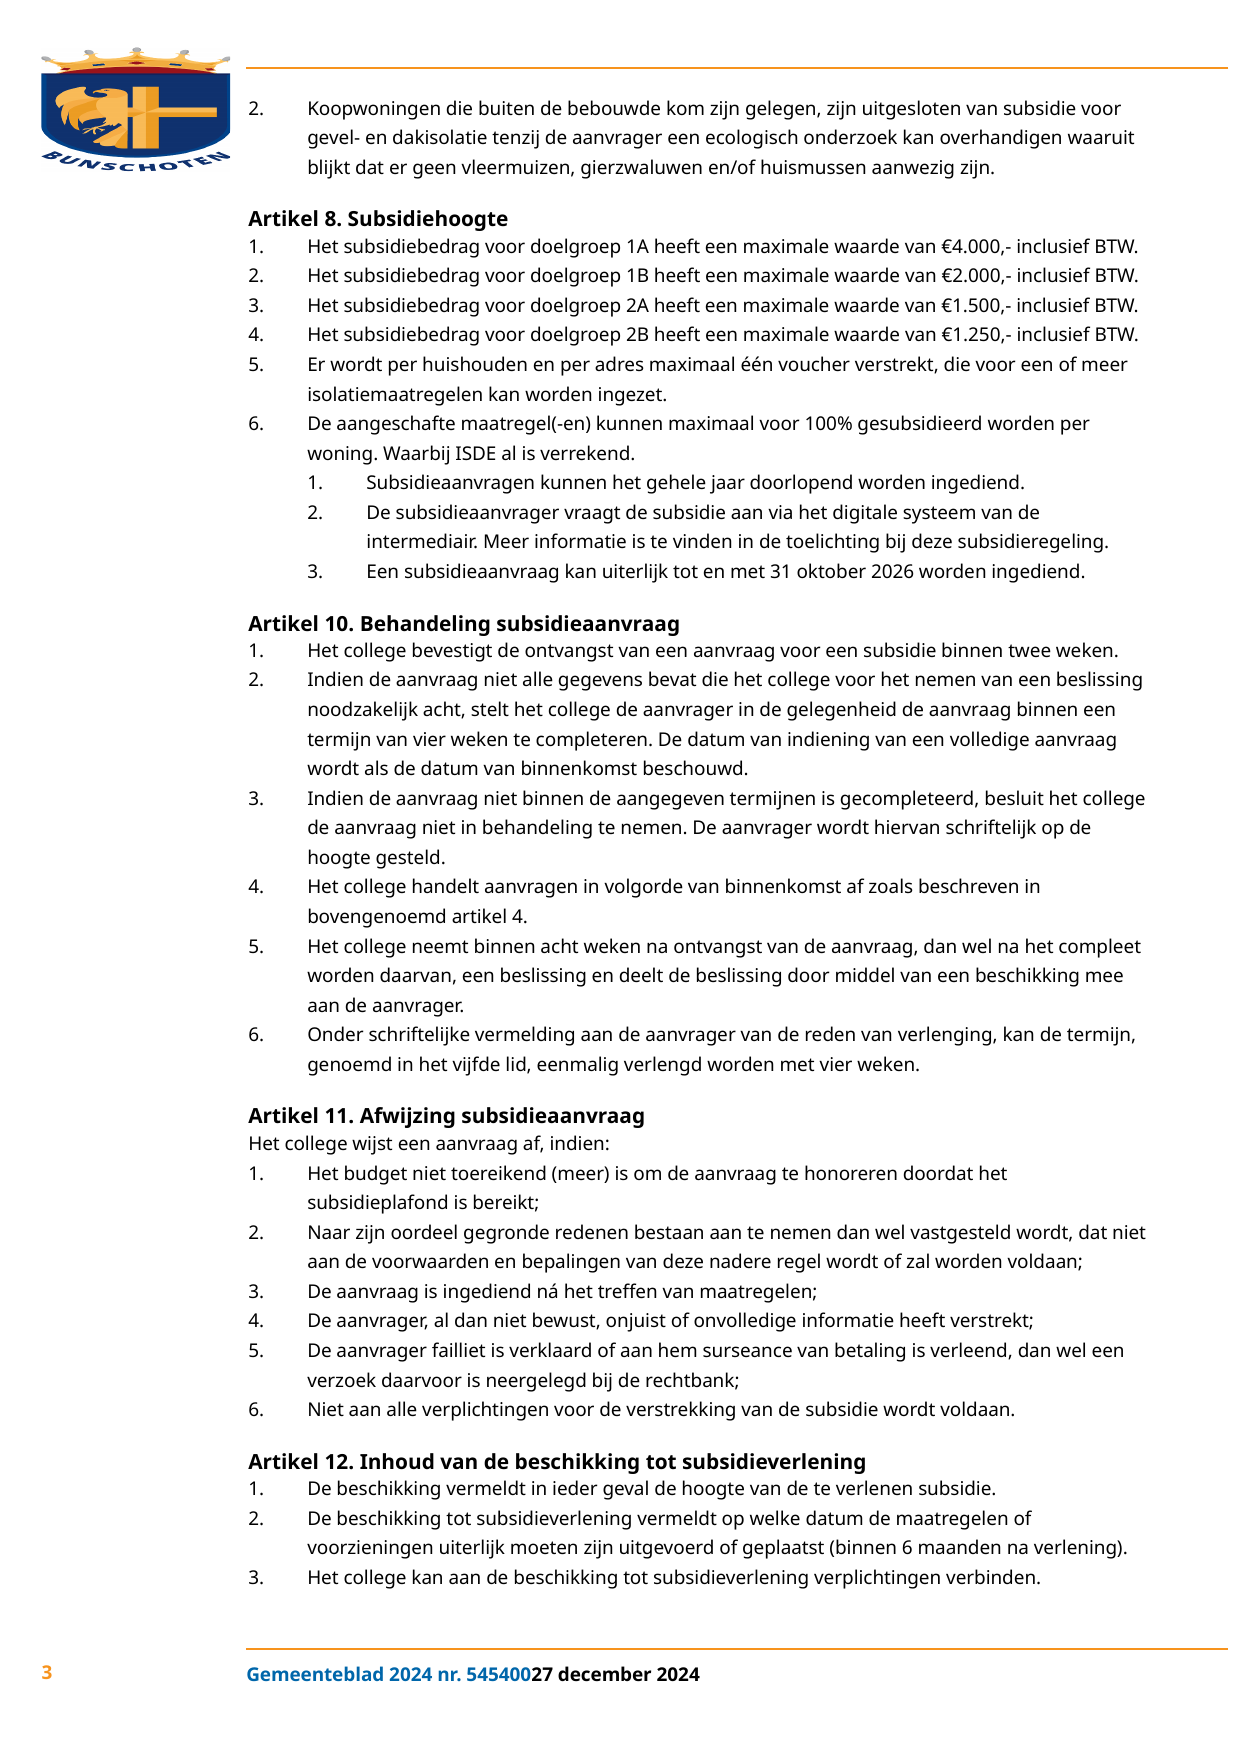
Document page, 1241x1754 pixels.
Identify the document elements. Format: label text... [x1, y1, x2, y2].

list Indien de aanvraag niet alle gegevens bevat die het college voor het nemen van een beslissing noodzakelijk acht, stelt het college de aanvrager in de gelegenheid de aanvraag binnen een termijn van vier weken te completeren. De datum van indiening van een volledige aanvraag wordt als de datum van binnenkomst beschouwd. [248, 667, 1152, 781]
list Het subsidiebedrag voor doelgroep 1A heeft een maximale waarde van €4.000,- inclusief BTW. [248, 233, 1152, 258]
text Het college wijst een aanvraag af, indien: [248, 1130, 1152, 1156]
list Het budget niet toereikend (meer) is om de aanvraag te honoreren doordat het subsidieplafond is bereikt; [248, 1160, 1152, 1215]
list Er wordt per huishouden en per adres maximaal één voucher verstrekt, die voor een of meer isolatiemaatregelen kan worden ingezet. [248, 351, 1152, 406]
text Artikel 11. Afwijzing subsidieaanvraag [248, 1102, 1152, 1130]
list Het subsidiebedrag voor doelgroep 1B heeft een maximale waarde van €2.000,- inclusief BTW. [248, 262, 1152, 288]
list De aanvrager, al dan niet bewust, onjuist of onvolledige informatie heeft verstrekt; [248, 1308, 1152, 1333]
list Het college kan aan de beschikking tot subsidieverlening verplichtingen verbinden. [248, 1564, 1152, 1590]
text Artikel 12. Inhoud van de beschikking tot subsidieverlening [248, 1447, 1152, 1475]
list Een subsidieaanvraag kan uiterlijk tot en met 31 oktober 2026 worden ingediend. [307, 558, 1152, 584]
list Het subsidiebedrag voor doelgroep 2B heeft een maximale waarde van €1.250,- inclusief BTW. [248, 322, 1152, 347]
list De aanvraag is ingediend ná het treffen van maatregelen; [248, 1278, 1152, 1304]
list Het college bevestigt de ontvangst van een aanvraag voor een subsidie binnen twee weken. [248, 637, 1152, 663]
text Artikel 8. Subsidiehoogte [248, 204, 1152, 233]
list Subsidieaanvragen kunnen het gehele jaar doorlopend worden ingediend. [307, 469, 1152, 495]
list Niet aan alle verplichtingen voor de verstrekking van de subsidie wordt voldaan. [248, 1396, 1152, 1422]
list Het subsidiebedrag voor doelgroep 2A heeft een maximale waarde van €1.500,- inclusief BTW. [248, 292, 1152, 318]
list De subsidieaanvrager vraagt de subsidie aan via het digitale systeem van de intermediair. Meer informatie is te vinden in de toelichting bij deze subsidieregeling. [307, 499, 1152, 554]
list Onder schriftelijke vermelding aan de aanvrager van de reden van verlenging, kan de termijn, genoemd in het vijfde lid, eenmalig verlengd worden met vier weken. [248, 1022, 1152, 1077]
list Koopwoningen die buiten de bebouwde kom zijn gelegen, zijn uitgesloten van subsidie voor gevel- en dakisolatie tenzij de aanvrager een ecologisch onderzoek kan overhandigen waaruit blijkt dat er geen vleermuizen, gierzwaluwen en/of huismussen aanwezig zijn. [248, 95, 1152, 180]
text Artikel 10. Behandeling subsidieaanvraag [248, 609, 1152, 637]
list De aangeschafte maatregel(-en) kunnen maximaal voor 100% gesubsidieerd worden per woning. Waarbij ISDE al is verrekend. [248, 410, 1152, 466]
list Het college neemt binnen acht weken na ontvangst van de aanvraag, dan wel na het compleet worden daarvan, een beslissing en deelt de beslissing door middel van een beschikking mee aan de aanvrager. [248, 933, 1152, 1018]
list De beschikking vermeldt in ieder geval de hoogte van de te verlenen subsidie. [248, 1475, 1152, 1501]
list Indien de aanvraag niet binnen de aangegeven termijnen is gecompleteerd, besluit het college de aanvraag niet in behandeling te nemen. De aanvrager wordt hiervan schriftelijk op de hoogte gesteld. [248, 785, 1152, 870]
list Het college handelt aanvragen in volgorde van binnenkomst af zoals beschreven in bovengenoemd artikel 4. [248, 874, 1152, 929]
list De aanvrager failliet is verklaard of aan hem surseance van betaling is verleend, dan wel een verzoek daarvoor is neergelegd bij de rechtbank; [248, 1337, 1152, 1392]
picture [41, 47, 231, 172]
list De beschikking tot subsidieverlening vermeldt op welke datum de maatregelen of voorzieningen uiterlijk moeten zijn uitgevoerd of geplaatst (binnen 6 maanden na verlening). [248, 1505, 1152, 1560]
list Naar zijn oordeel gegronde redenen bestaan aan te nemen dan wel vastgesteld wordt, dat niet aan de voorwaarden en bepalingen van deze nadere regel wordt of zal worden voldaan; [248, 1219, 1152, 1274]
